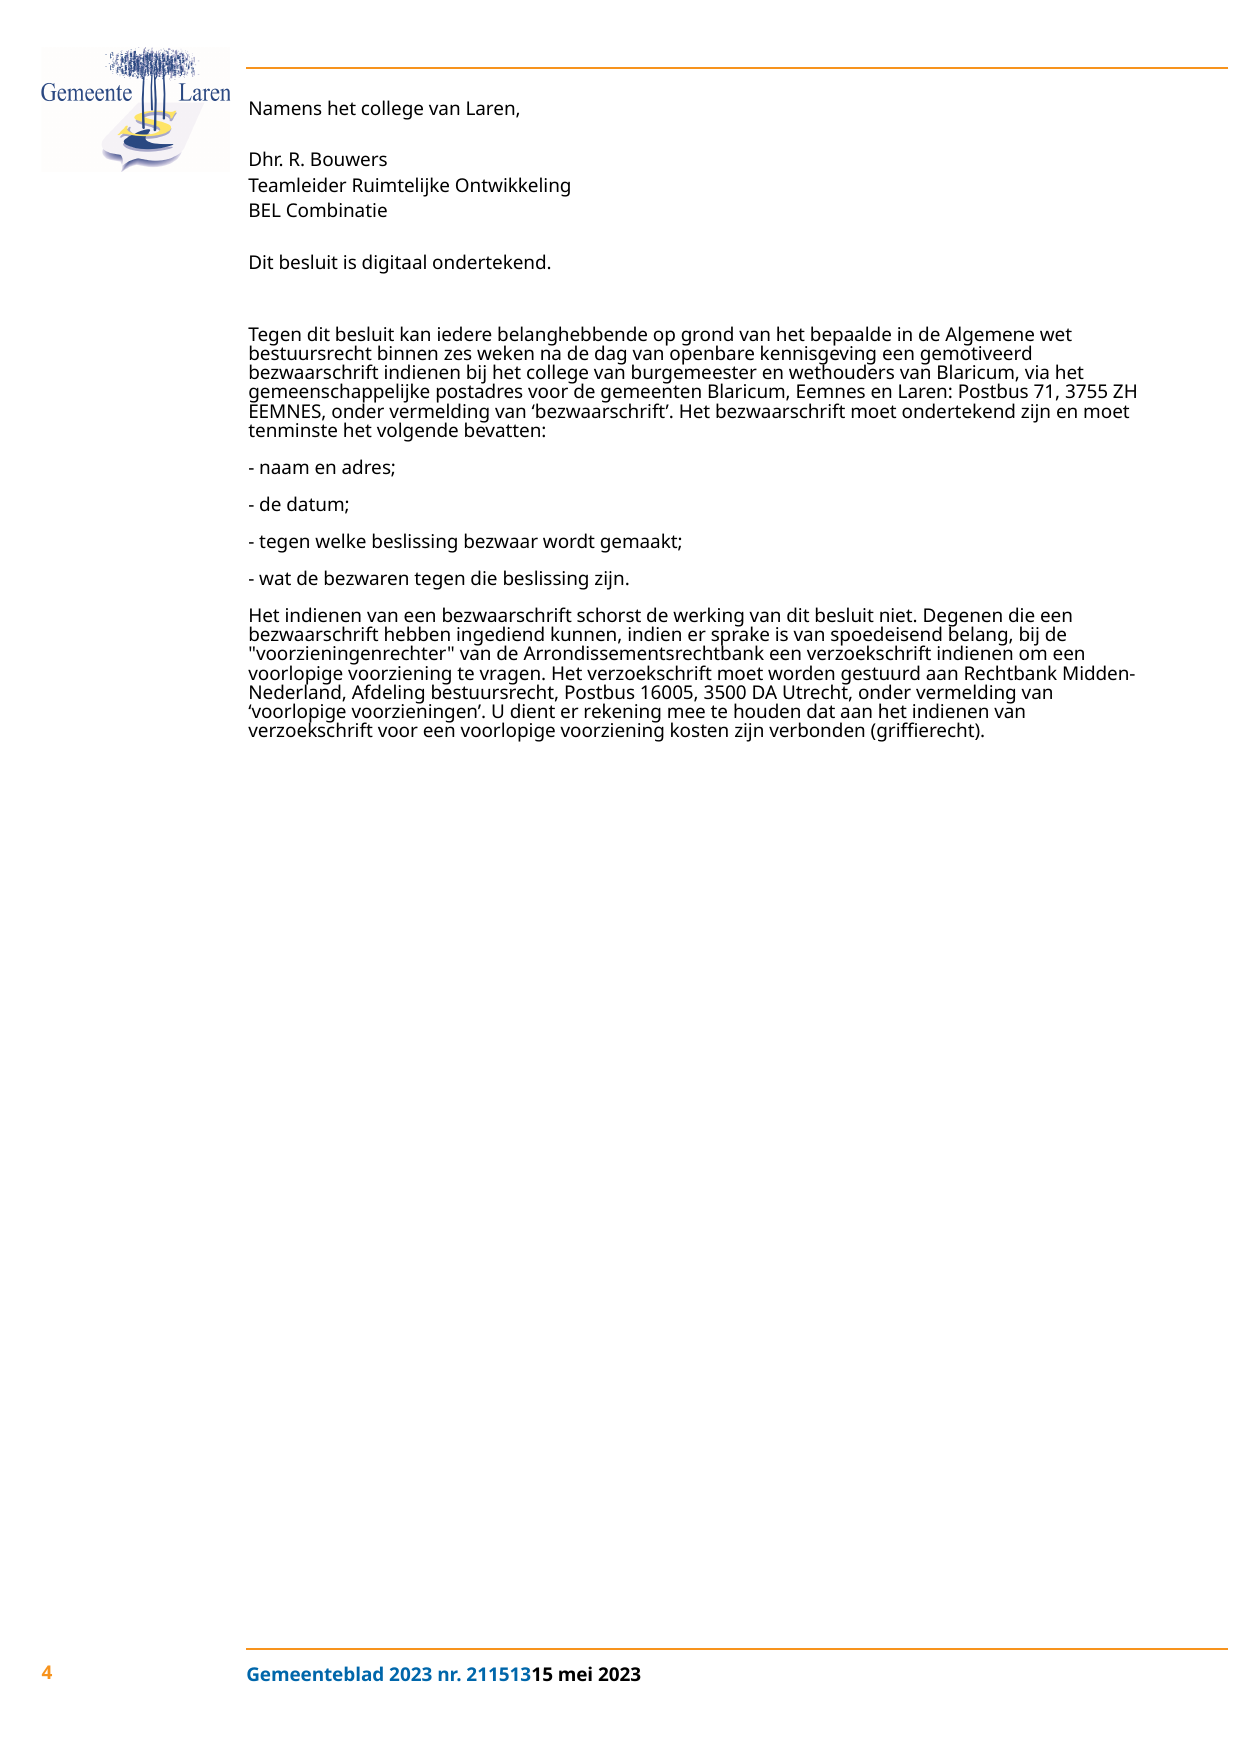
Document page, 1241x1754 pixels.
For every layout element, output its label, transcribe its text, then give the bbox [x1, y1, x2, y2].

text BEL Combinatie [248, 198, 1152, 223]
text Namens het college van Laren, [248, 95, 1152, 121]
text Tegen dit besluit kan iedere belanghebbende op grond van het bepaalde in de Algemene wet bestuursrecht binnen zes weken na de dag van openbare kennisgeving een gemotiveerd bezwaarschrift indienen bij het college van burgemeester en wethouders van Blaricum, via het gemeenschappelijke postadres voor de gemeenten Blaricum, Eemnes en Laren: Postbus 71, 3755 ZH EEMNES, onder vermelding van ‘bezwaarschrift’. Het bezwaarschrift moet ondertekend zijn en moet tenminste het volgende bevatten: [248, 326, 1152, 441]
text Teamleider Ruimtelijke Ontwikkeling [248, 172, 1152, 198]
text - wat de bezwaren tegen die beslissing zijn. [248, 570, 1152, 589]
text - tegen welke beslissing bezwaar wordt gemaakt; [248, 533, 1152, 552]
picture [41, 47, 231, 172]
text Dhr. R. Bouwers [248, 146, 1152, 172]
text - de datum; [248, 496, 1152, 515]
text Dit besluit is digitaal ondertekend. [248, 249, 1152, 275]
text Het indienen van een bezwaarschrift schorst de werking van dit besluit niet. Degenen die een bezwaarschrift hebben ingediend kunnen, indien er sprake is van spoedeisend belang, bij de "voorzieningenrechter" van de Arrondissementsrechtbank een verzoekschrift indienen om een voorlopige voorziening te vragen. Het verzoekschrift moet worden gestuurd aan Rechtbank Midden-Nederland, Afdeling bestuursrecht, Postbus 16005, 3500 DA Utrecht, onder vermelding van ‘voorlopige voorzieningen’. U dient er rekening mee te houden dat aan het indienen van verzoekschrift voor een voorlopige voorziening kosten zijn verbonden (griffierecht). [248, 607, 1152, 742]
text - naam en adres; [248, 459, 1152, 478]
